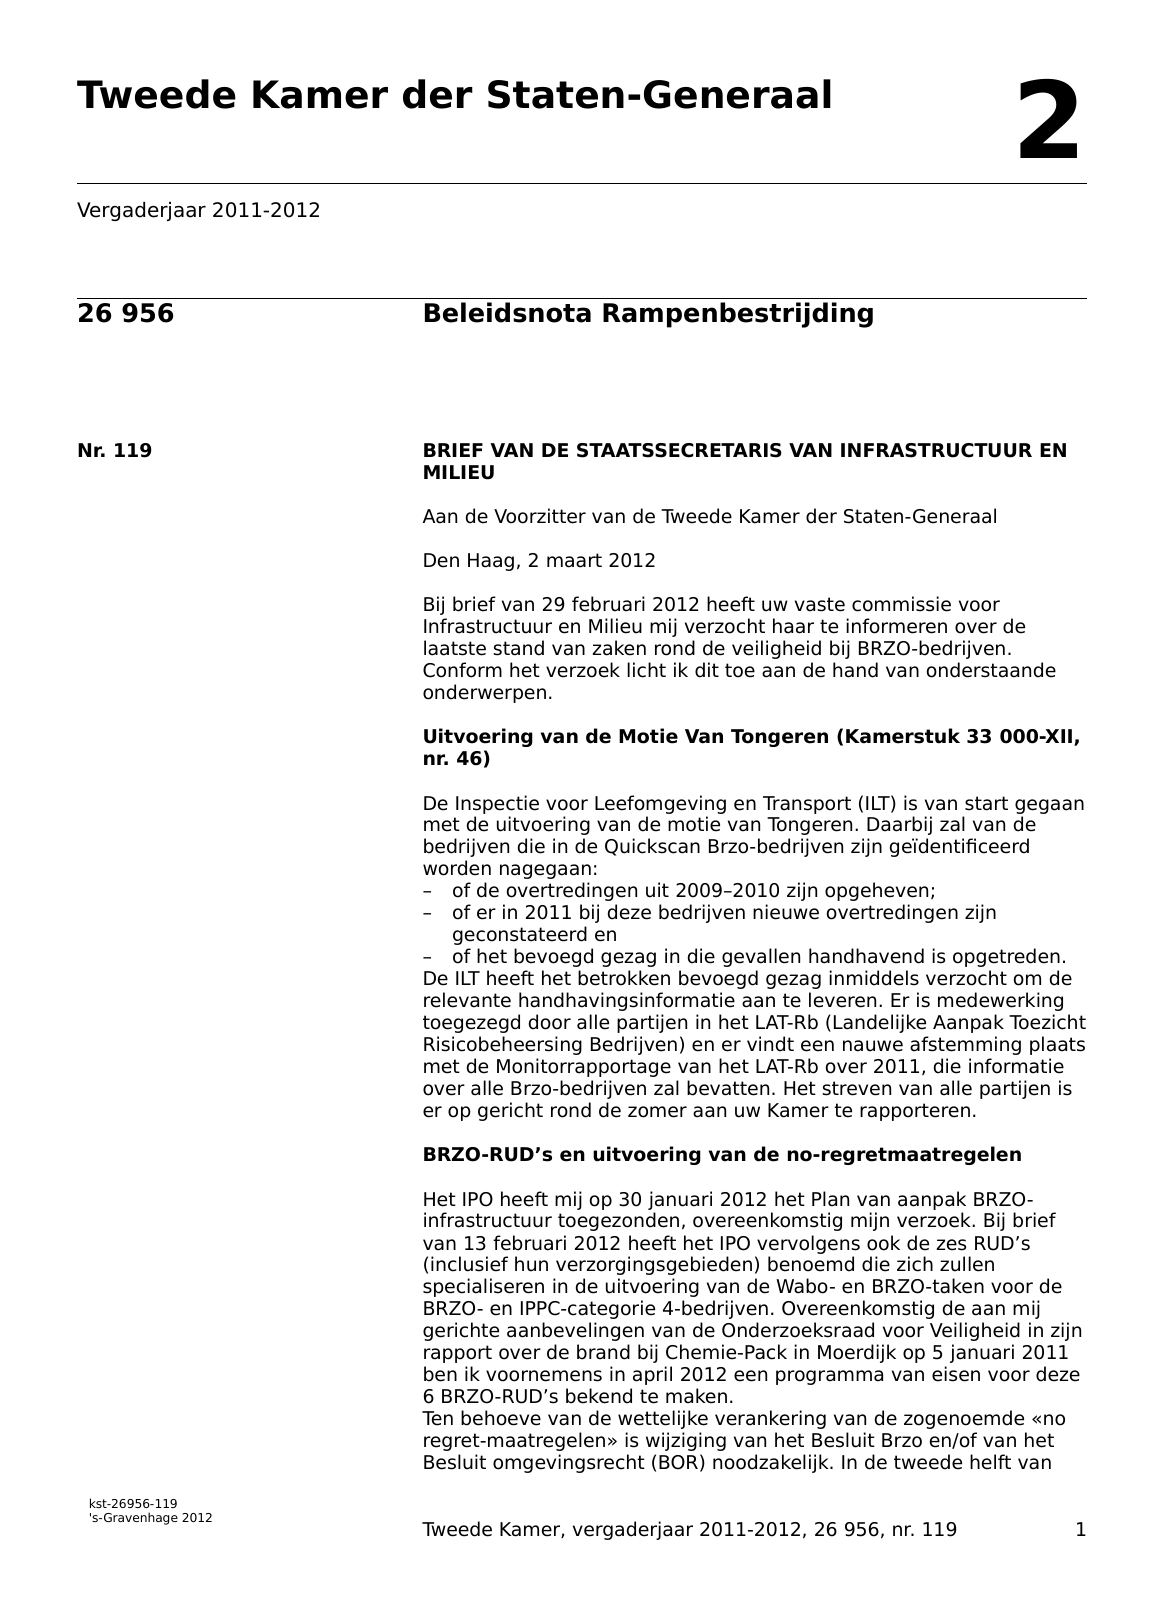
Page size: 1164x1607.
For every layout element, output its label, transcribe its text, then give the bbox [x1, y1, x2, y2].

text Den Haag, 2 maart 2012 [422, 550, 1087, 572]
text Ten behoeve van de wettelijke verankering van de zogenoemde «no regret-maatregelen» is wijziging van het Besluit Brzo en/of van het Besluit omgevingsrecht (BOR) noodzakelijk. In de tweede helft van [422, 1408, 1087, 1474]
text Aan de Voorzitter van de Tweede Kamer der Staten-Generaal [422, 506, 1087, 528]
text De ILT heeft het betrokken bevoegd gezag inmiddels verzocht om de relevante handhavingsinformatie aan te leveren. Er is medewerking toegezegd door alle partijen in het LAT-Rb (Landelijke Aanpak Toezicht Risicobeheersing Bedrijven) en er vindt een nauwe afstemming plaats met de Monitorrapportage van het LAT-Rb over 2011, die informatie over alle Brzo-bedrijven zal bevatten. Het streven van alle partijen is er op gericht rond de zomer aan uw Kamer te rapporteren. [422, 968, 1087, 1122]
text – of de overtredingen uit 2009–2010 zijn opgeheven; [422, 880, 1087, 902]
text 's-Gravenhage 2012 [88, 1511, 323, 1525]
text – of er in 2011 bij deze bedrijven nieuwe overtredingen zijn geconstateerd en [422, 902, 1087, 946]
text Bij brief van 29 februari 2012 heeft uw vaste commissie voor Infrastructuur en Milieu mij verzocht haar te informeren over de laatste stand van zaken rond de veiligheid bij BRZO-bedrijven. [422, 594, 1087, 660]
subtitle Uitvoering van de Motie Van Tongeren (Kamerstuk 33 000-XII, nr. 46) [422, 726, 1087, 770]
subtitle 26 956 Beleidsnota Rampenbestrijding [77, 299, 1087, 329]
text kst-26956-119 [88, 1497, 323, 1511]
text Conform het verzoek licht ik dit toe aan de hand van onderstaande onderwerpen. [422, 660, 1087, 704]
table_header 2 [886, 59, 1087, 183]
text De Inspectie voor Leefomgeving en Transport (ILT) is van start gegaan met de uitvoering van de motie van Tongeren. Daarbij zal van de bedrijven die in de Quickscan Brzo-bedrijven zijn geïdentificeerd worden nagegaan: [422, 792, 1087, 880]
subtitle BRZO-RUD’s en uitvoering van de no-regretmaatregelen [422, 1144, 1087, 1166]
subtitle Nr. 119 BRIEF VAN DE STAATSSECRETARIS VAN INFRASTRUCTUUR EN MILIEU [77, 440, 1087, 484]
table_header Tweede Kamer der Staten-Generaal [77, 59, 886, 183]
table_cell Vergaderjaar 2011-2012 [77, 184, 1087, 298]
text Het IPO heeft mij op 30 januari 2012 het Plan van aanpak BRZO-infrastructuur toegezonden, overeenkomstig mijn verzoek. Bij brief van 13 februari 2012 heeft het IPO vervolgens ook de zes RUD’s (inclusief hun verzorgingsgebieden) benoemd die zich zullen specialiseren in de uitvoering van de Wabo- en BRZO-taken voor de BRZO- en IPPC-categorie 4-bedrijven. Overeenkomstig de aan mij gerichte aanbevelingen van de Onderzoeksraad voor Veiligheid in zijn rapport over de brand bij Chemie-Pack in Moerdijk op 5 januari 2011 ben ik voornemens in april 2012 een programma van eisen voor deze 6 BRZO-RUD’s bekend te maken. [422, 1188, 1087, 1408]
text – of het bevoegd gezag in die gevallen handhavend is opgetreden. [422, 946, 1087, 968]
